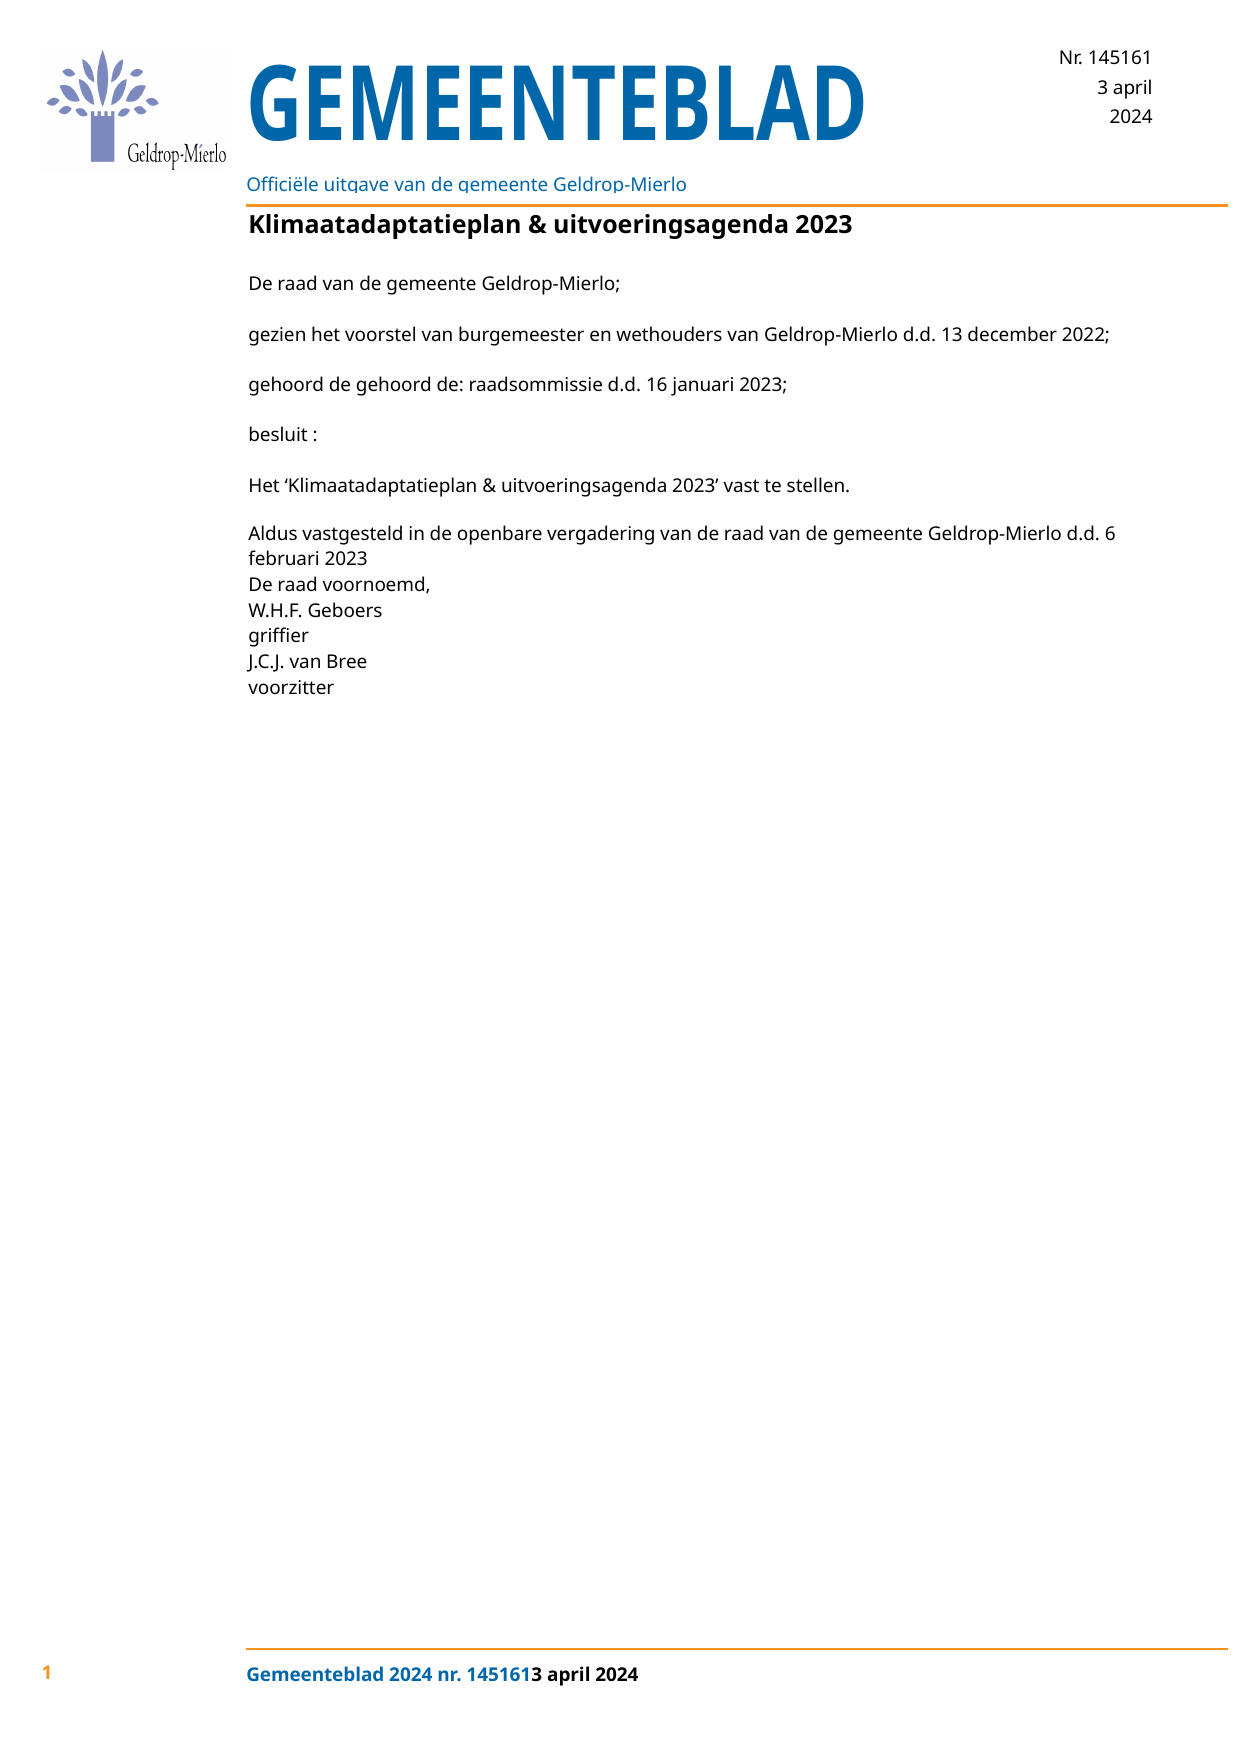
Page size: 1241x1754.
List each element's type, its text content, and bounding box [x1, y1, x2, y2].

text voorzitter [248, 674, 1152, 700]
text De raad van de gemeente Geldrop-Mierlo; [248, 270, 1152, 296]
text W.H.F. Geboers [248, 597, 1152, 623]
text griffier [248, 623, 1152, 648]
text besluit : [248, 422, 1152, 447]
text J.C.J. van Bree [248, 648, 1152, 674]
text Aldus vastgesteld in de openbare vergadering van de raad van de gemeente Geldrop-Mierlo d.d. 6 februari 2023 [248, 520, 1152, 571]
text gehoord de gehoord de: raadsommissie d.d. 16 januari 2023; [248, 371, 1152, 397]
text De raad voornoemd, [248, 571, 1152, 597]
text Het ‘Klimaatadaptatieplan & uitvoeringsagenda 2023’ vast te stellen. [248, 472, 1152, 498]
picture [41, 47, 231, 172]
text gezien het voorstel van burgemeester en wethouders van Geldrop-Mierlo d.d. 13 december 2022; [248, 321, 1152, 346]
text Klimaatadaptatieplan & uitvoeringsagenda 2023 [248, 207, 1152, 241]
